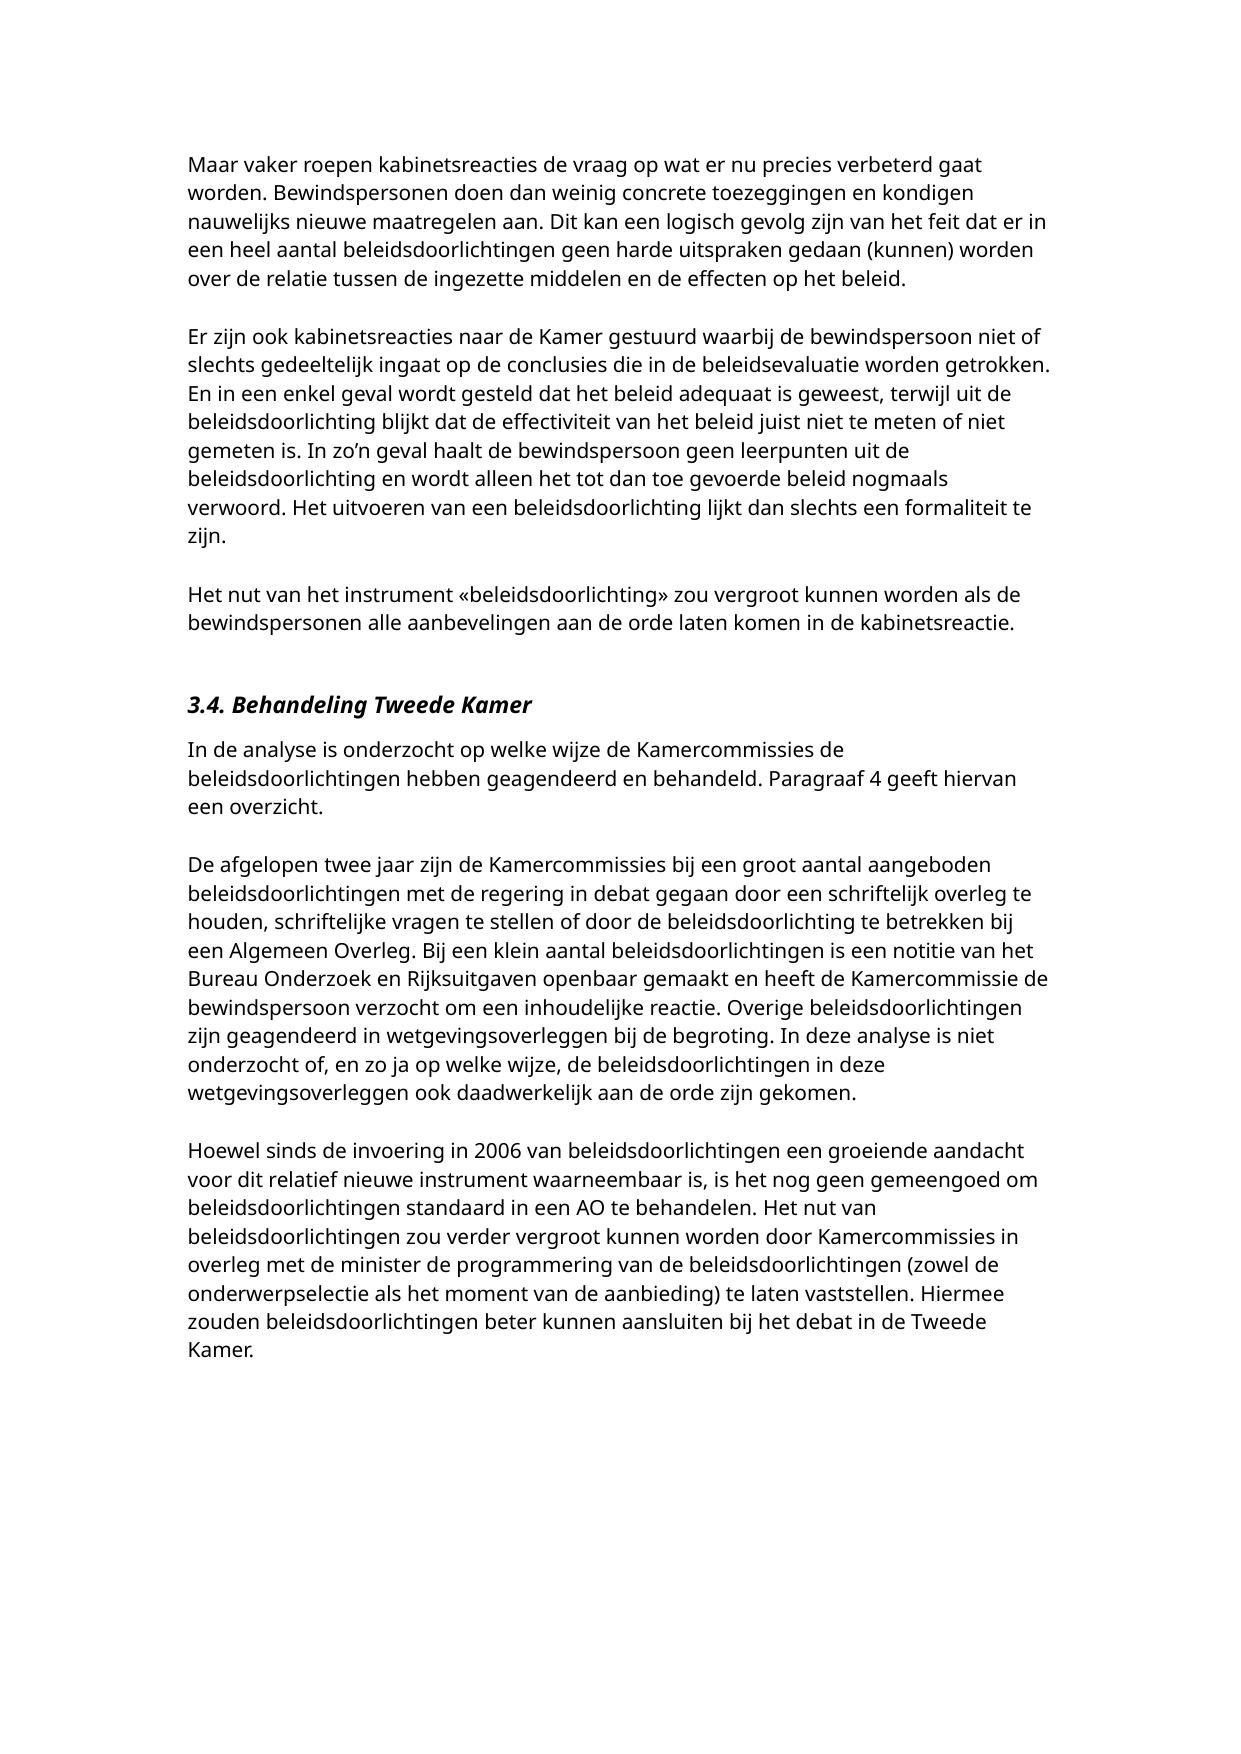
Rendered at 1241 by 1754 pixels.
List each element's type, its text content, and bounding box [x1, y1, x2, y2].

text Het nut van het instrument «beleidsdoorlichting» zou vergroot kunnen worden als de bewindspersonen alle aanbevelingen aan de orde laten komen in de kabinetsreactie. [187, 580, 1053, 637]
subtitle 3.4. Behandeling Tweede Kamer [187, 689, 1053, 720]
text In de analyse is onderzocht op welke wijze de Kamercommissies de beleidsdoorlichtingen hebben geagendeerd en behandeld. Paragraaf 4 geeft hiervan een overzicht. [187, 735, 1053, 821]
text De afgelopen twee jaar zijn de Kamercommissies bij een groot aantal aangeboden beleidsdoorlichtingen met de regering in debat gegaan door een schriftelijk overleg te houden, schriftelijke vragen te stellen of door de beleidsdoorlichting te betrekken bij een Algemeen Overleg. Bij een klein aantal beleidsdoorlichtingen is een notitie van het Bureau Onderzoek en Rijksuitgaven openbaar gemaakt en heeft de Kamercommissie de bewindspersoon verzocht om een inhoudelijke reactie. Overige beleidsdoorlichtingen zijn geagendeerd in wetgevingsoverleggen bij de begroting. In deze analyse is niet onderzocht of, en zo ja op welke wijze, de beleidsdoorlichtingen in deze wetgevingsoverleggen ook daadwerkelijk aan de orde zijn gekomen. [187, 851, 1053, 1107]
text Er zijn ook kabinetsreacties naar de Kamer gestuurd waarbij de bewindspersoon niet of slechts gedeeltelijk ingaat op de conclusies die in de beleidsevaluatie worden getrokken. En in een enkel geval wordt gesteld dat het beleid adequaat is geweest, terwijl uit de beleidsdoorlichting blijkt dat de effectiviteit van het beleid juist niet te meten of niet gemeten is. In zo’n geval haalt de bewindspersoon geen leerpunten uit de beleidsdoorlichting en wordt alleen het tot dan toe gevoerde beleid nogmaals verwoord. Het uitvoeren van een beleidsdoorlichting lijkt dan slechts een formaliteit te zijn. [187, 322, 1053, 550]
text Hoewel sinds de invoering in 2006 van beleidsdoorlichtingen een groeiende aandacht voor dit relatief nieuwe instrument waarneembaar is, is het nog geen gemeengoed om beleidsdoorlichtingen standaard in een AO te behandelen. Het nut van beleidsdoorlichtingen zou verder vergroot kunnen worden door Kamercommissies in overleg met de minister de programmering van de beleidsdoorlichtingen (zowel de onderwerpselectie als het moment van de aanbieding) te laten vaststellen. Hiermee zouden beleidsdoorlichtingen beter kunnen aansluiten bij het debat in de Tweede Kamer. [187, 1137, 1053, 1364]
text Maar vaker roepen kabinetsreacties de vraag op wat er nu precies verbeterd gaat worden. Bewindspersonen doen dan weinig concrete toezeggingen en kondigen nauwelijks nieuwe maatregelen aan. Dit kan een logisch gevolg zijn van het feit dat er in een heel aantal beleidsdoorlichtingen geen harde uitspraken gedaan (kunnen) worden over de relatie tussen de ingezette middelen en de effecten op het beleid. [187, 150, 1053, 292]
